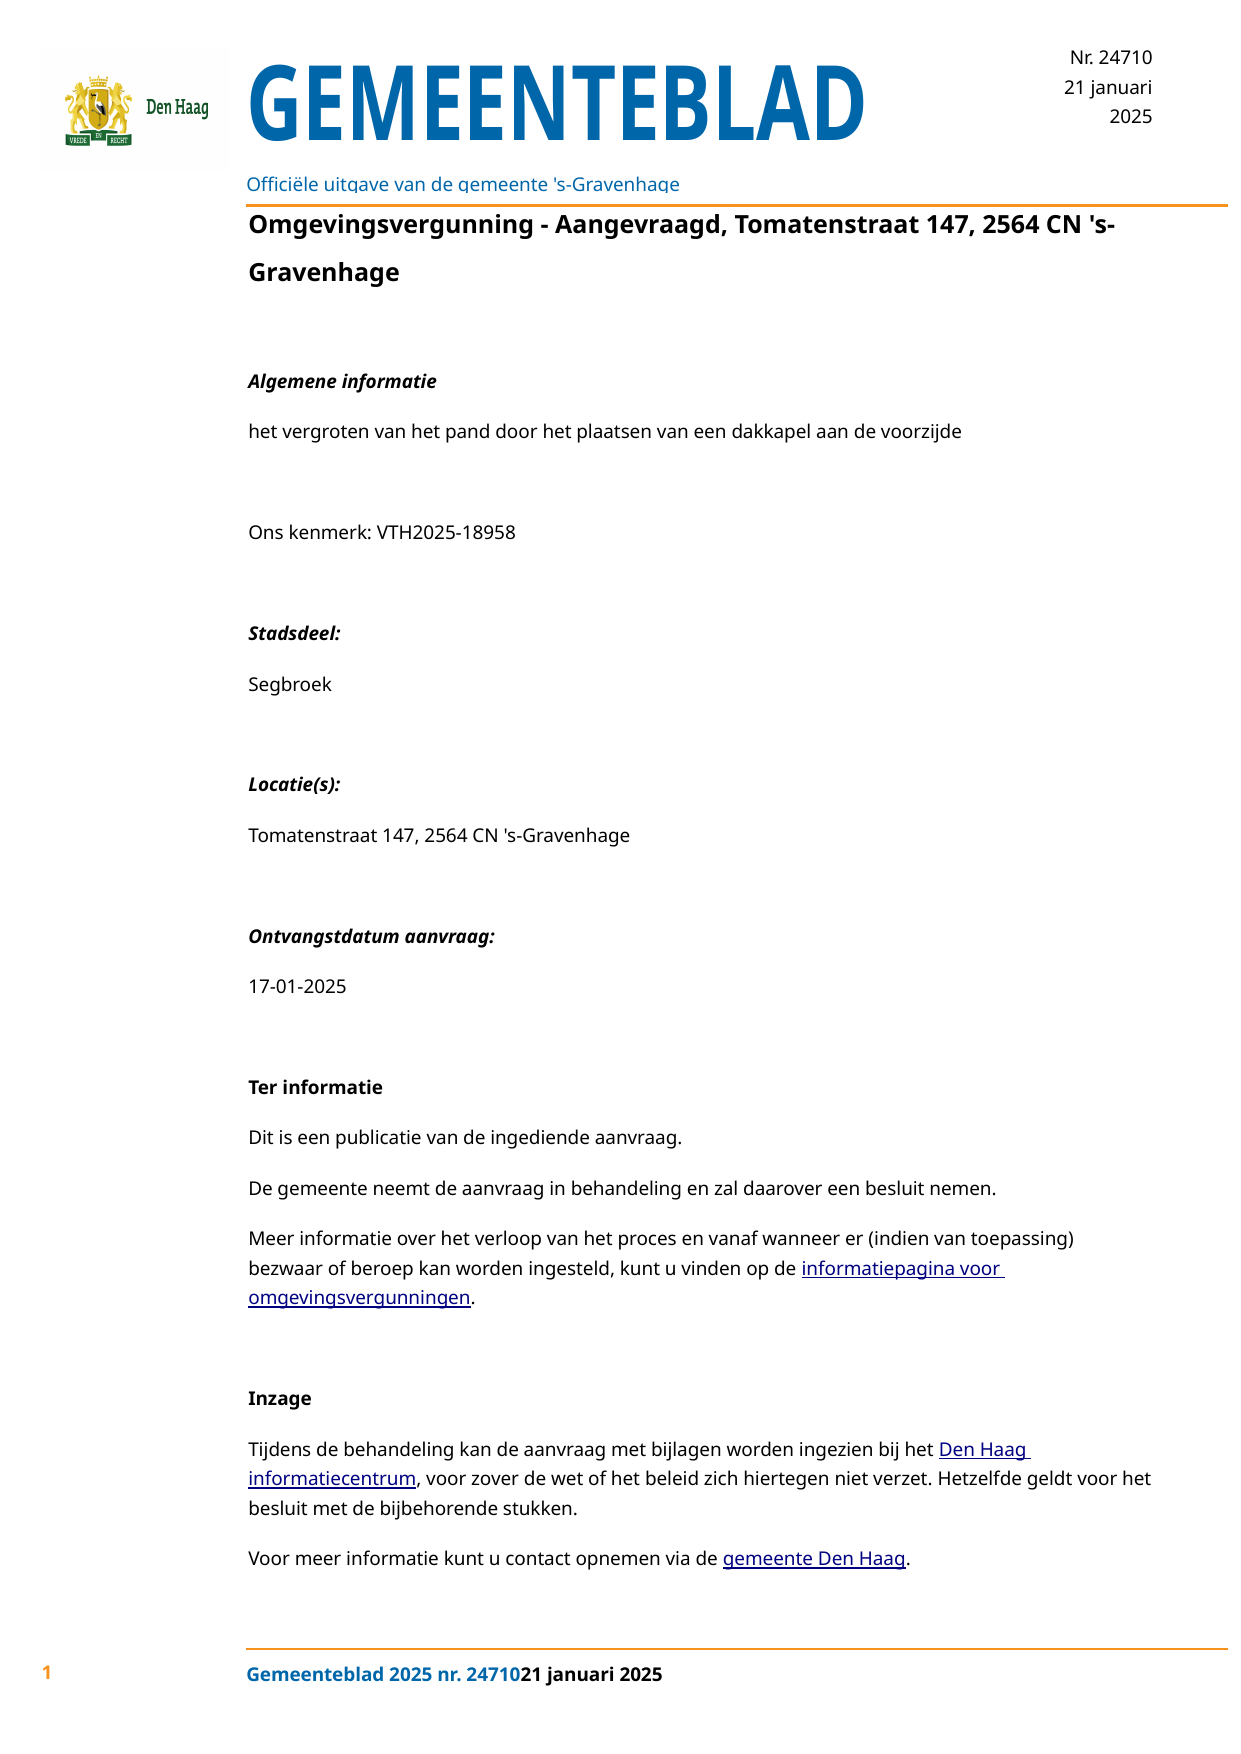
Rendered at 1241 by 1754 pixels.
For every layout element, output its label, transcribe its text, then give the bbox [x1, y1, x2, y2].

text Inzage [248, 1385, 1152, 1411]
text 17-01-2025 [248, 973, 1152, 999]
text Ons kenmerk: VTH2025-18958 [248, 519, 1152, 545]
text Stadsdeel: [248, 620, 1152, 646]
text Locatie(s): [248, 772, 1152, 797]
text Ter informatie [248, 1074, 1152, 1100]
text Dit is een publicatie van de ingediende aanvraag. [248, 1124, 1152, 1150]
text Tijdens de behandeling kan de aanvraag met bijlagen worden ingezien bij het Den Haag informatiecentrum, voor zover de wet of het beleid zich hiertegen niet verzet. Hetzelfde geldt voor het besluit met de bijbehorende stukken. [248, 1436, 1152, 1521]
text Algemene informatie [248, 368, 1152, 394]
text Voor meer informatie kunt u contact opnemen via de gemeente Den Haag. [248, 1545, 1152, 1571]
picture [41, 47, 231, 172]
text De gemeente neemt de aanvraag in behandeling en zal daarover een besluit nemen. [248, 1175, 1152, 1201]
text Meer informatie over het verloop van het proces en vanaf wanneer er (indien van toepassing) bezwaar of beroep kan worden ingesteld, kunt u vinden op de informatiepagina voor omgevingsvergunningen. [248, 1225, 1152, 1310]
text Tomatenstraat 147, 2564 CN 's-Gravenhage [248, 822, 1152, 848]
text Omgevingsvergunning - Aangevraagd, Tomatenstraat 147, 2564 CN 's-Gravenhage [248, 207, 1152, 288]
text Segbroek [248, 671, 1152, 697]
text Ontvangstdatum aanvraag: [248, 923, 1152, 949]
text het vergroten van het pand door het plaatsen van een dakkapel aan de voorzijde [248, 419, 1152, 444]
